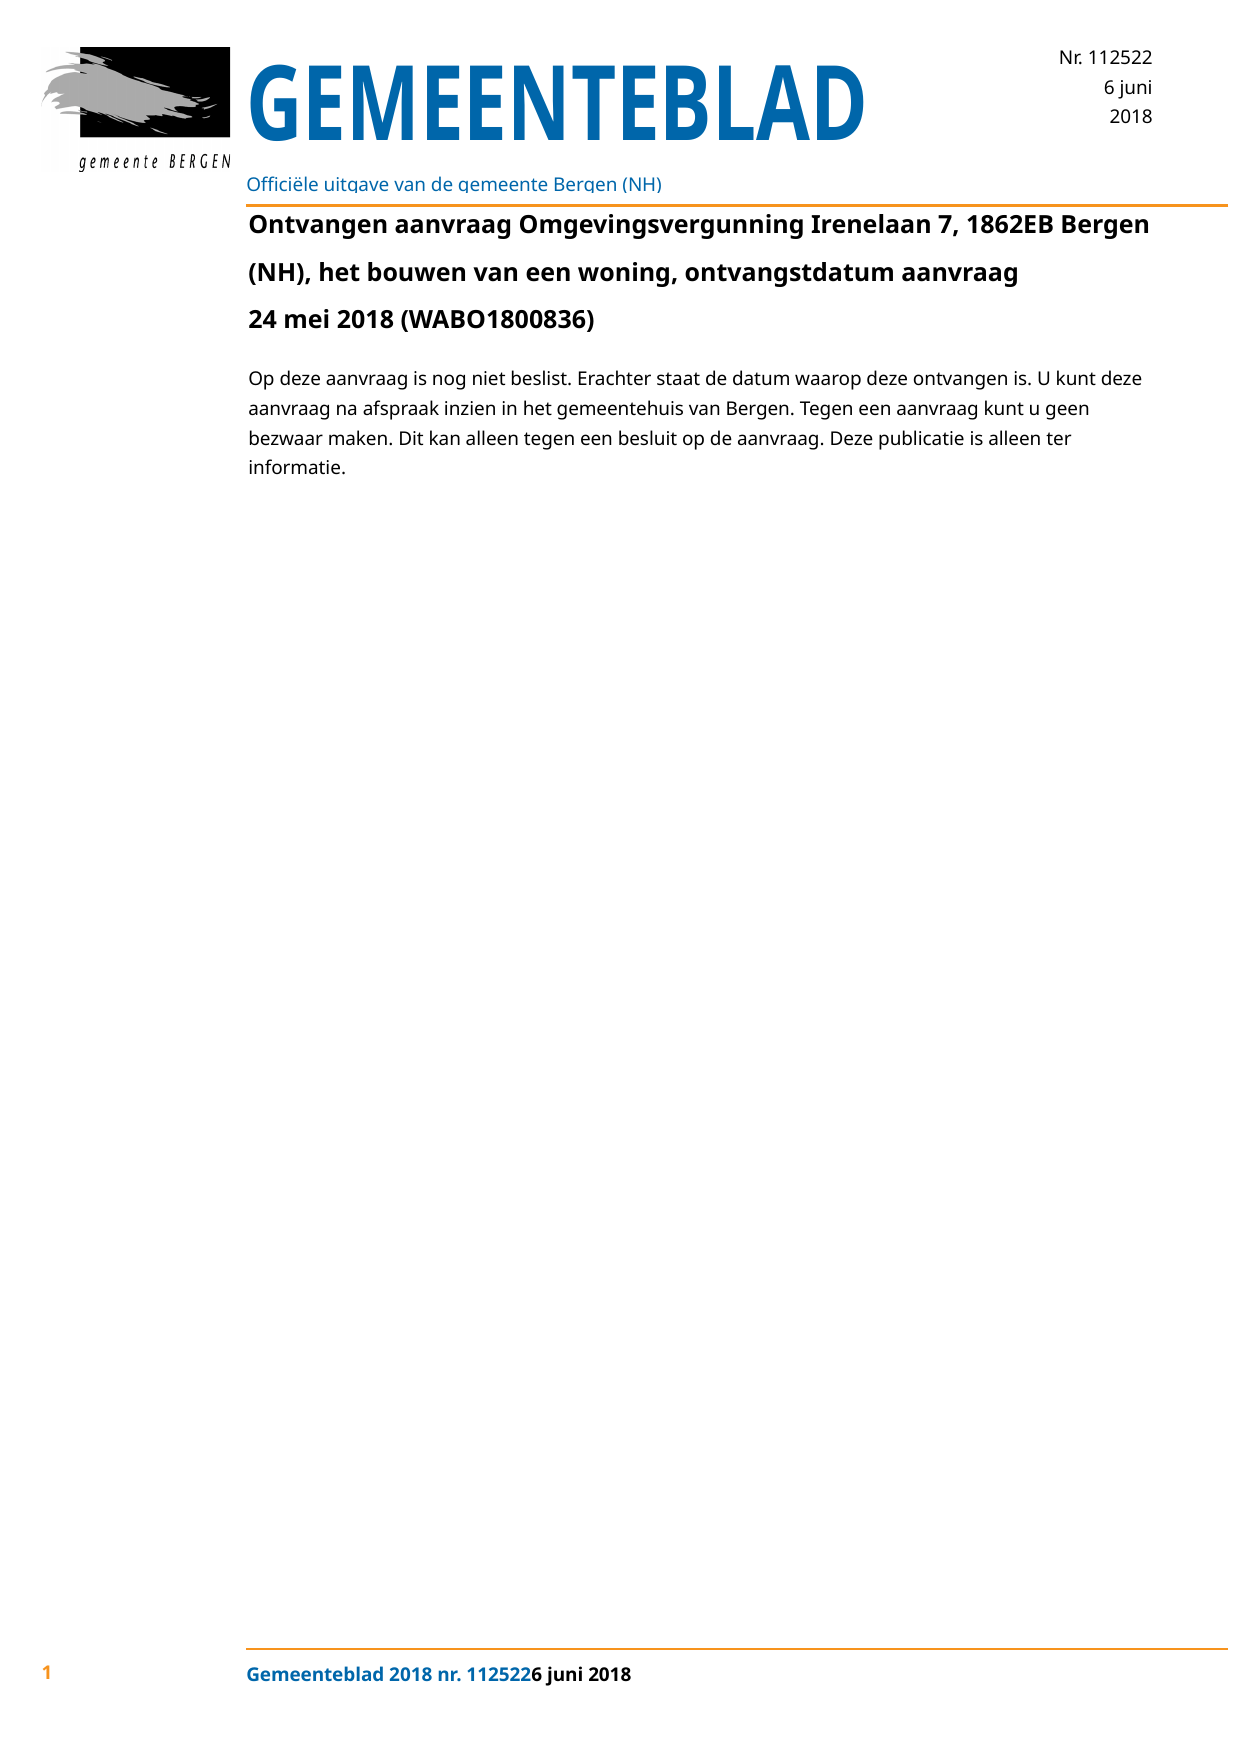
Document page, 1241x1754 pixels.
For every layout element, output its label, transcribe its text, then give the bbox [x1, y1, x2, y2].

picture [41, 47, 231, 172]
text Ontvangen aanvraag Omgevingsvergunning Irenelaan 7, 1862EB Bergen (NH), het bouwen van een woning, ontvangstdatum aanvraag 24 mei 2018 (WABO1800836) [248, 207, 1152, 336]
text Op deze aanvraag is nog niet beslist. Erachter staat de datum waarop deze ontvangen is. U kunt deze aanvraag na afspraak inzien in het gemeentehuis van Bergen. Tegen een aanvraag kunt u geen bezwaar maken. Dit kan alleen tegen een besluit op de aanvraag. Deze publicatie is alleen ter informatie. [248, 366, 1152, 480]
